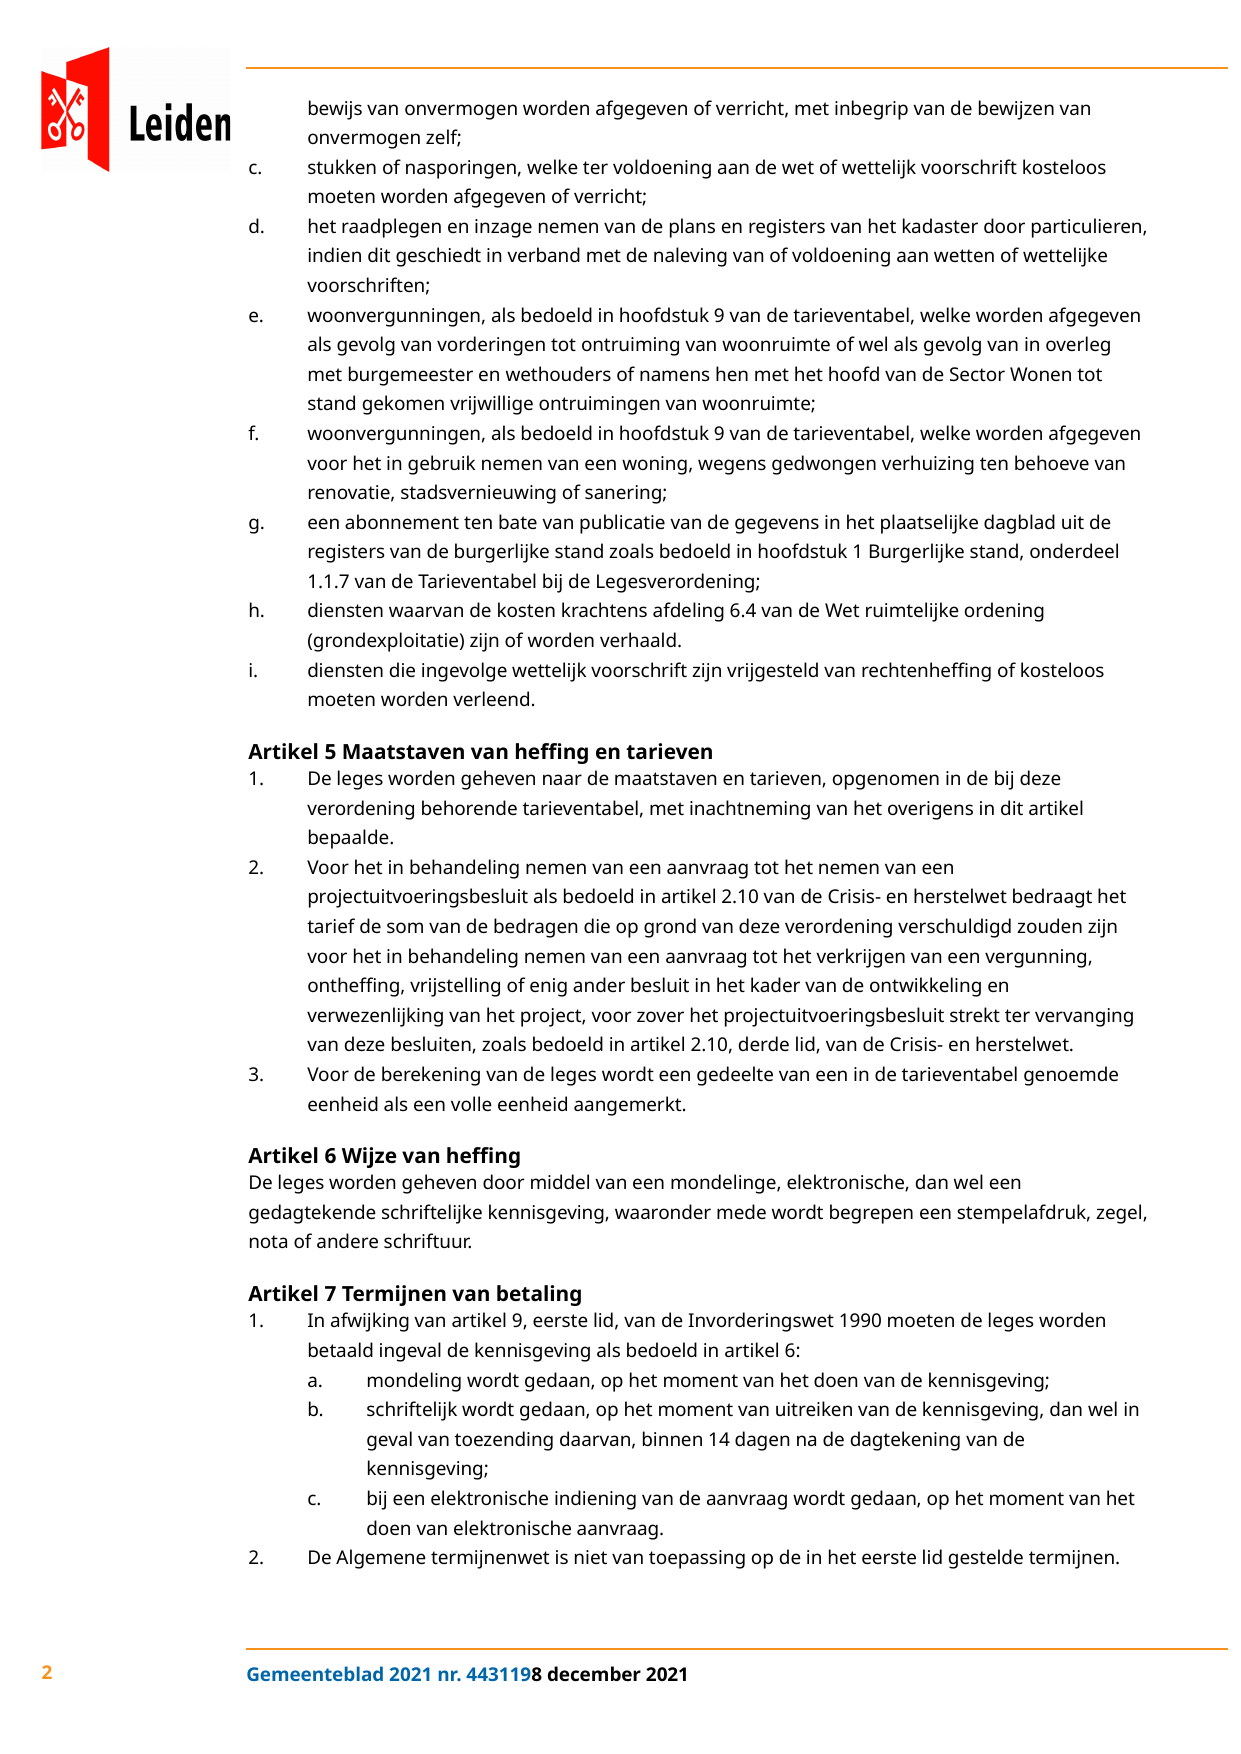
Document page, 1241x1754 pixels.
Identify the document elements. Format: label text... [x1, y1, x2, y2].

list een abonnement ten bate van publicatie van de gegevens in het plaatselijke dagblad uit de registers van de burgerlijke stand zoals bedoeld in hoofdstuk 1 Burgerlijke stand, onderdeel 1.1.7 van de Tarieventabel bij de Legesverordening; [248, 509, 1152, 594]
list De leges worden geheven naar de maatstaven en tarieven, opgenomen in de bij deze verordening behorende tarieventabel, met inachtneming van het overigens in dit artikel bepaalde. [248, 765, 1152, 850]
text De leges worden geheven door middel van een mondelinge, elektronische, dan wel een gedagtekende schriftelijke kennisgeving, waaronder mede wordt begrepen een stempelafdruk, zegel, nota of andere schriftuur. [248, 1169, 1152, 1254]
list In afwijking van artikel 9, eerste lid, van de Invorderingswet 1990 moeten de leges worden betaald ingeval de kennisgeving als bedoeld in artikel 6: [248, 1308, 1152, 1363]
text Artikel 6 Wijze van heffing [248, 1141, 1152, 1169]
text Artikel 7 Termijnen van betaling [248, 1279, 1152, 1308]
list woonvergunningen, als bedoeld in hoofdstuk 9 van de tarieventabel, welke worden afgegeven als gevolg van vorderingen tot ontruiming van woonruimte of wel als gevolg van in overleg met burgemeester en wethouders of namens hen met het hoofd van de Sector Wonen tot stand gekomen vrijwillige ontruimingen van woonruimte; [248, 302, 1152, 416]
list diensten die ingevolge wettelijk voorschrift zijn vrijgesteld van rechtenheffing of kosteloos moeten worden verleend. [248, 657, 1152, 712]
list Voor de berekening van de leges wordt een gedeelte van een in de tarieventabel genoemde eenheid als een volle eenheid aangemerkt. [248, 1061, 1152, 1116]
list woonvergunningen, als bedoeld in hoofdstuk 9 van de tarieventabel, welke worden afgegeven voor het in gebruik nemen van een woning, wegens gedwongen verhuizing ten behoeve van renovatie, stadsvernieuwing of sanering; [248, 420, 1152, 505]
picture [41, 47, 231, 172]
text Artikel 5 Maatstaven van heffing en tarieven [248, 737, 1152, 765]
list bewijs van onvermogen worden afgegeven of verricht, met inbegrip van de bewijzen van onvermogen zelf; [248, 95, 1152, 150]
list mondeling wordt gedaan, op het moment van het doen van de kennisgeving; [307, 1367, 1152, 1392]
list Voor het in behandeling nemen van een aanvraag tot het nemen van een projectuitvoeringsbesluit als bedoeld in artikel 2.10 van de Crisis- en herstelwet bedraagt het tarief de som van de bedragen die op grond van deze verordening verschuldigd zouden zijn voor het in behandeling nemen van een aanvraag tot het verkrijgen van een vergunning, ontheffing, vrijstelling of enig ander besluit in het kader van de ontwikkeling en verwezenlijking van het project, voor zover het projectuitvoeringsbesluit strekt ter vervanging van deze besluiten, zoals bedoeld in artikel 2.10, derde lid, van de Crisis- en herstelwet. [248, 854, 1152, 1057]
list schriftelijk wordt gedaan, op het moment van uitreiken van de kennisgeving, dan wel in geval van toezending daarvan, binnen 14 dagen na de dagtekening van de kennisgeving; [307, 1396, 1152, 1481]
list De Algemene termijnenwet is niet van toepassing op de in het eerste lid gestelde termijnen. [248, 1544, 1152, 1570]
list stukken of nasporingen, welke ter voldoening aan de wet of wettelijk voorschrift kosteloos moeten worden afgegeven of verricht; [248, 154, 1152, 209]
list het raadplegen en inzage nemen van de plans en registers van het kadaster door particulieren, indien dit geschiedt in verband met de naleving van of voldoening aan wetten of wettelijke voorschriften; [248, 213, 1152, 298]
list diensten waarvan de kosten krachtens afdeling 6.4 van de Wet ruimtelijke ordening (grondexploitatie) zijn of worden verhaald. [248, 598, 1152, 653]
list bij een elektronische indiening van de aanvraag wordt gedaan, op het moment van het doen van elektronische aanvraag. [307, 1485, 1152, 1540]
